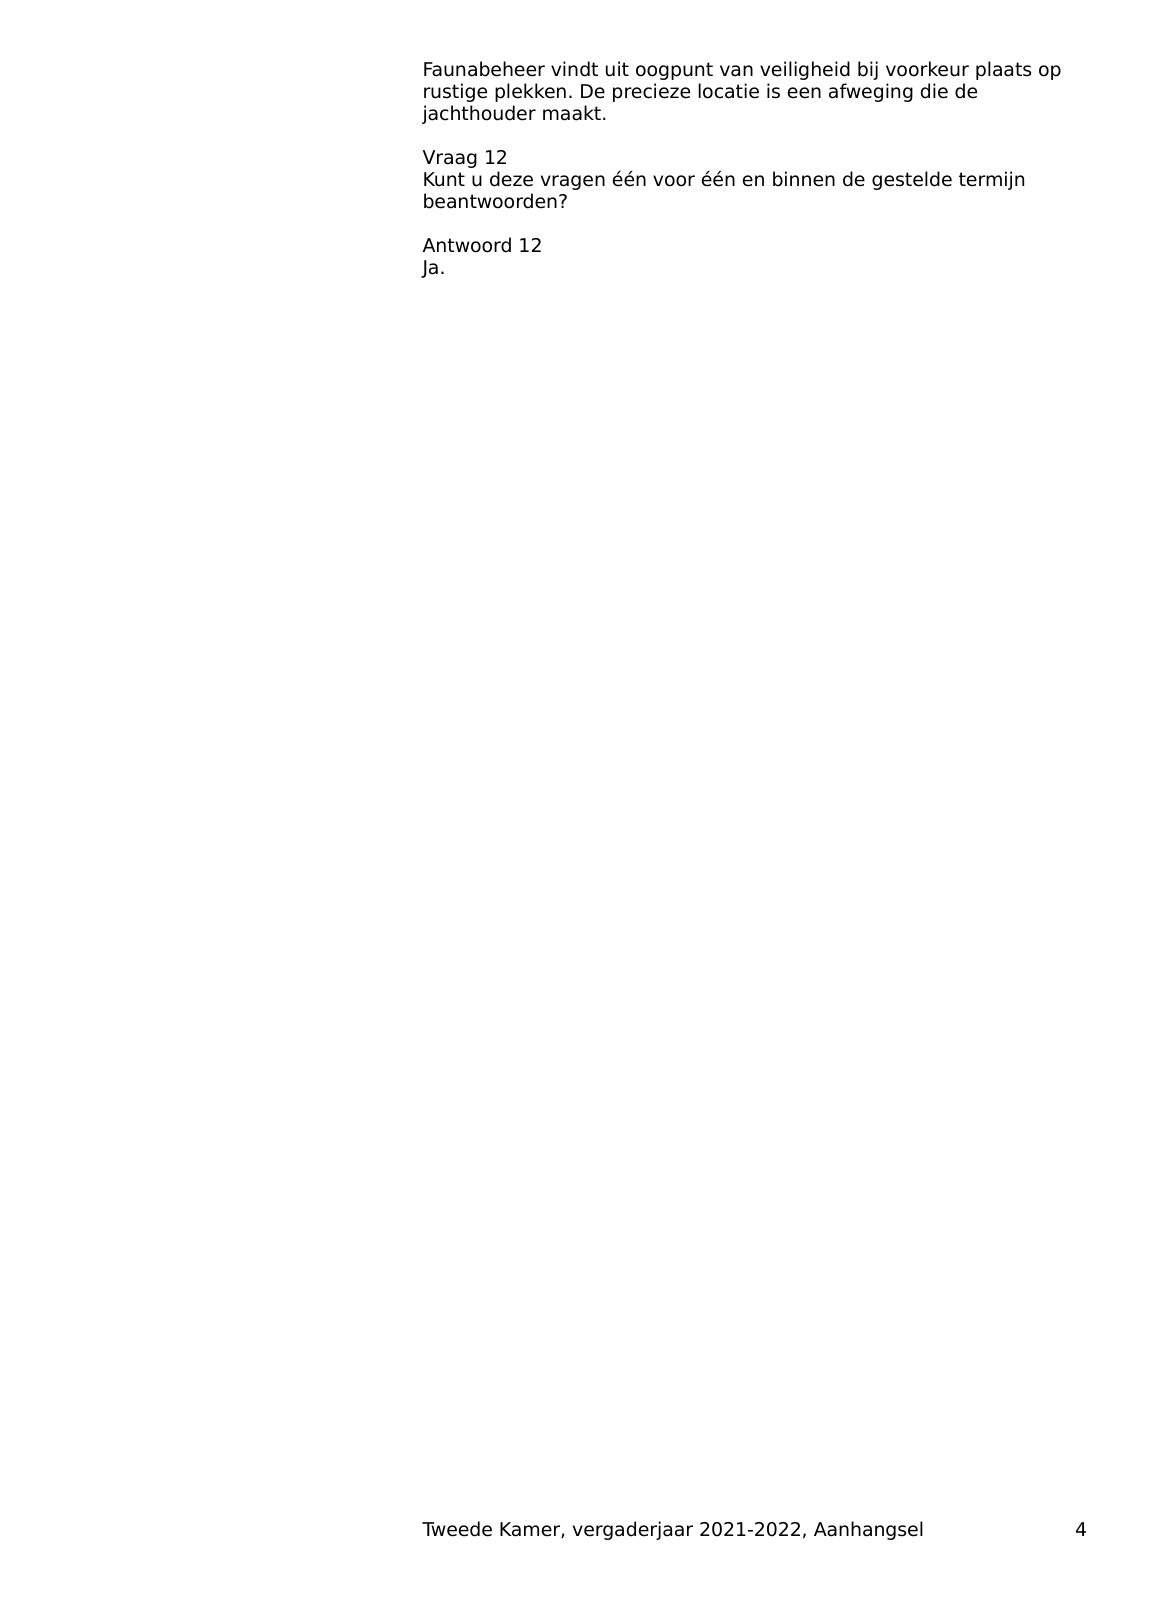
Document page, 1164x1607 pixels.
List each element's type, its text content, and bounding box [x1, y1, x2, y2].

text Antwoord 12 [422, 235, 1087, 257]
text Vraag 12 [422, 147, 1087, 169]
text Kunt u deze vragen één voor één en binnen de gestelde termijn beantwoorden? [422, 169, 1087, 213]
text Faunabeheer vindt uit oogpunt van veiligheid bij voorkeur plaats op rustige plekken. De precieze locatie is een afweging die de jachthouder maakt. [422, 59, 1087, 125]
text Ja. [422, 257, 1087, 279]
